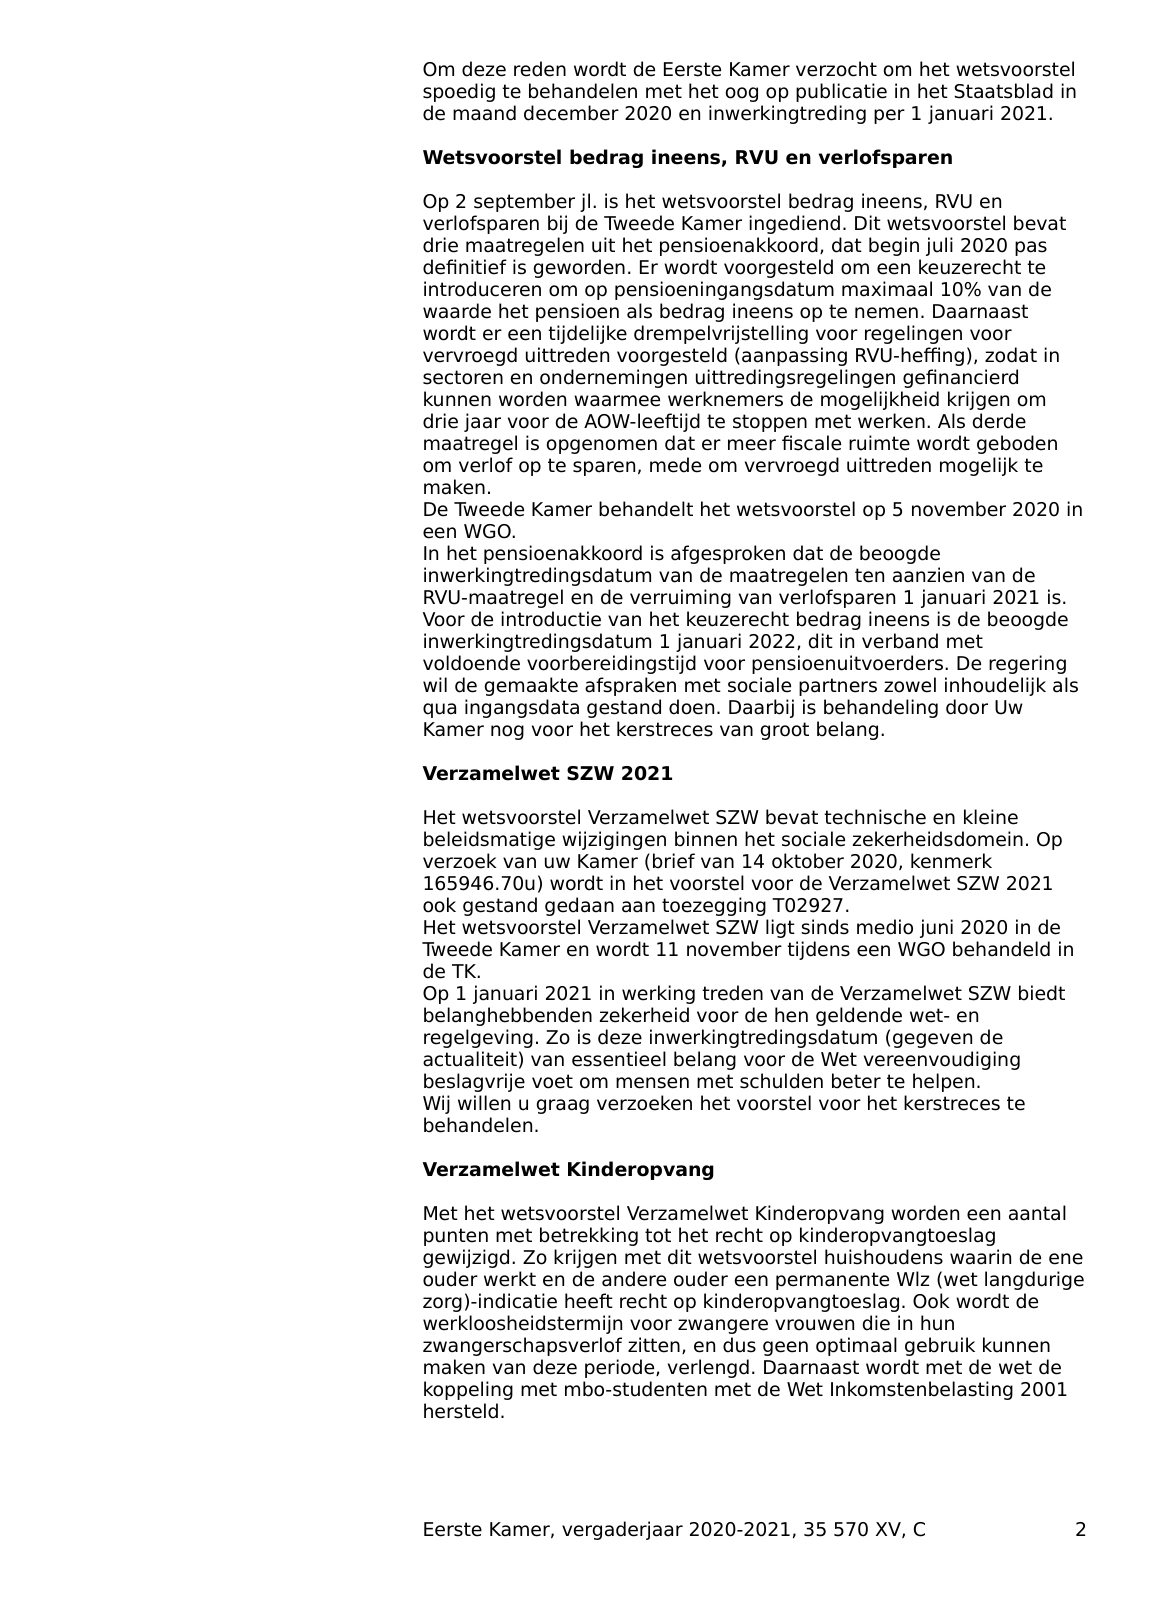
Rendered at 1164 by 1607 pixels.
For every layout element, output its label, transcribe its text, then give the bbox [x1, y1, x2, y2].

subtitle Verzamelwet Kinderopvang [422, 1159, 1087, 1181]
text De Tweede Kamer behandelt het wetsvoorstel op 5 november 2020 in een WGO. [422, 499, 1087, 543]
text Het wetsvoorstel Verzamelwet SZW bevat technische en kleine beleidsmatige wijzigingen binnen het sociale zekerheidsdomein. Op verzoek van uw Kamer (brief van 14 oktober 2020, kenmerk 165946.70u) wordt in het voorstel voor de Verzamelwet SZW 2021 ook gestand gedaan aan toezegging T02927. [422, 807, 1087, 917]
text Met het wetsvoorstel Verzamelwet Kinderopvang worden een aantal punten met betrekking tot het recht op kinderopvangtoeslag gewijzigd. Zo krijgen met dit wetsvoorstel huishoudens waarin de ene ouder werkt en de andere ouder een permanente Wlz (wet langdurige zorg)-indicatie heeft recht op kinderopvangtoeslag. Ook wordt de werkloosheidstermijn voor zwangere vrouwen die in hun zwangerschapsverlof zitten, en dus geen optimaal gebruik kunnen maken van deze periode, verlengd. Daarnaast wordt met de wet de koppeling met mbo-studenten met de Wet Inkomstenbelasting 2001 hersteld. [422, 1203, 1087, 1423]
text Om deze reden wordt de Eerste Kamer verzocht om het wetsvoorstel spoedig te behandelen met het oog op publicatie in het Staatsblad in de maand december 2020 en inwerkingtreding per 1 januari 2021. [422, 59, 1087, 125]
text Wij willen u graag verzoeken het voorstel voor het kerstreces te behandelen. [422, 1093, 1087, 1137]
subtitle Wetsvoorstel bedrag ineens, RVU en verlofsparen [422, 147, 1087, 169]
text Op 2 september jl. is het wetsvoorstel bedrag ineens, RVU en verlofsparen bij de Tweede Kamer ingediend. Dit wetsvoorstel bevat drie maatregelen uit het pensioenakkoord, dat begin juli 2020 pas definitief is geworden. Er wordt voorgesteld om een keuzerecht te introduceren om op pensioeningangsdatum maximaal 10% van de waarde het pensioen als bedrag ineens op te nemen. Daarnaast wordt er een tijdelijke drempelvrijstelling voor regelingen voor vervroegd uittreden voorgesteld (aanpassing RVU-heffing), zodat in sectoren en ondernemingen uittredingsregelingen gefinancierd kunnen worden waarmee werknemers de mogelijkheid krijgen om drie jaar voor de AOW-leeftijd te stoppen met werken. Als derde maatregel is opgenomen dat er meer fiscale ruimte wordt geboden om verlof op te sparen, mede om vervroegd uittreden mogelijk te maken. [422, 191, 1087, 499]
text Het wetsvoorstel Verzamelwet SZW ligt sinds medio juni 2020 in de Tweede Kamer en wordt 11 november tijdens een WGO behandeld in de TK. [422, 917, 1087, 983]
text In het pensioenakkoord is afgesproken dat de beoogde inwerkingtredingsdatum van de maatregelen ten aanzien van de RVU-maatregel en de verruiming van verlofsparen 1 januari 2021 is. Voor de introductie van het keuzerecht bedrag ineens is de beoogde inwerkingtredingsdatum 1 januari 2022, dit in verband met voldoende voorbereidingstijd voor pensioenuitvoerders. De regering wil de gemaakte afspraken met sociale partners zowel inhoudelijk als qua ingangsdata gestand doen. Daarbij is behandeling door Uw Kamer nog voor het kerstreces van groot belang. [422, 543, 1087, 741]
subtitle Verzamelwet SZW 2021 [422, 763, 1087, 785]
text Op 1 januari 2021 in werking treden van de Verzamelwet SZW biedt belanghebbenden zekerheid voor de hen geldende wet- en regelgeving. Zo is deze inwerkingtredingsdatum (gegeven de actualiteit) van essentieel belang voor de Wet vereenvoudiging beslagvrije voet om mensen met schulden beter te helpen. [422, 983, 1087, 1093]
